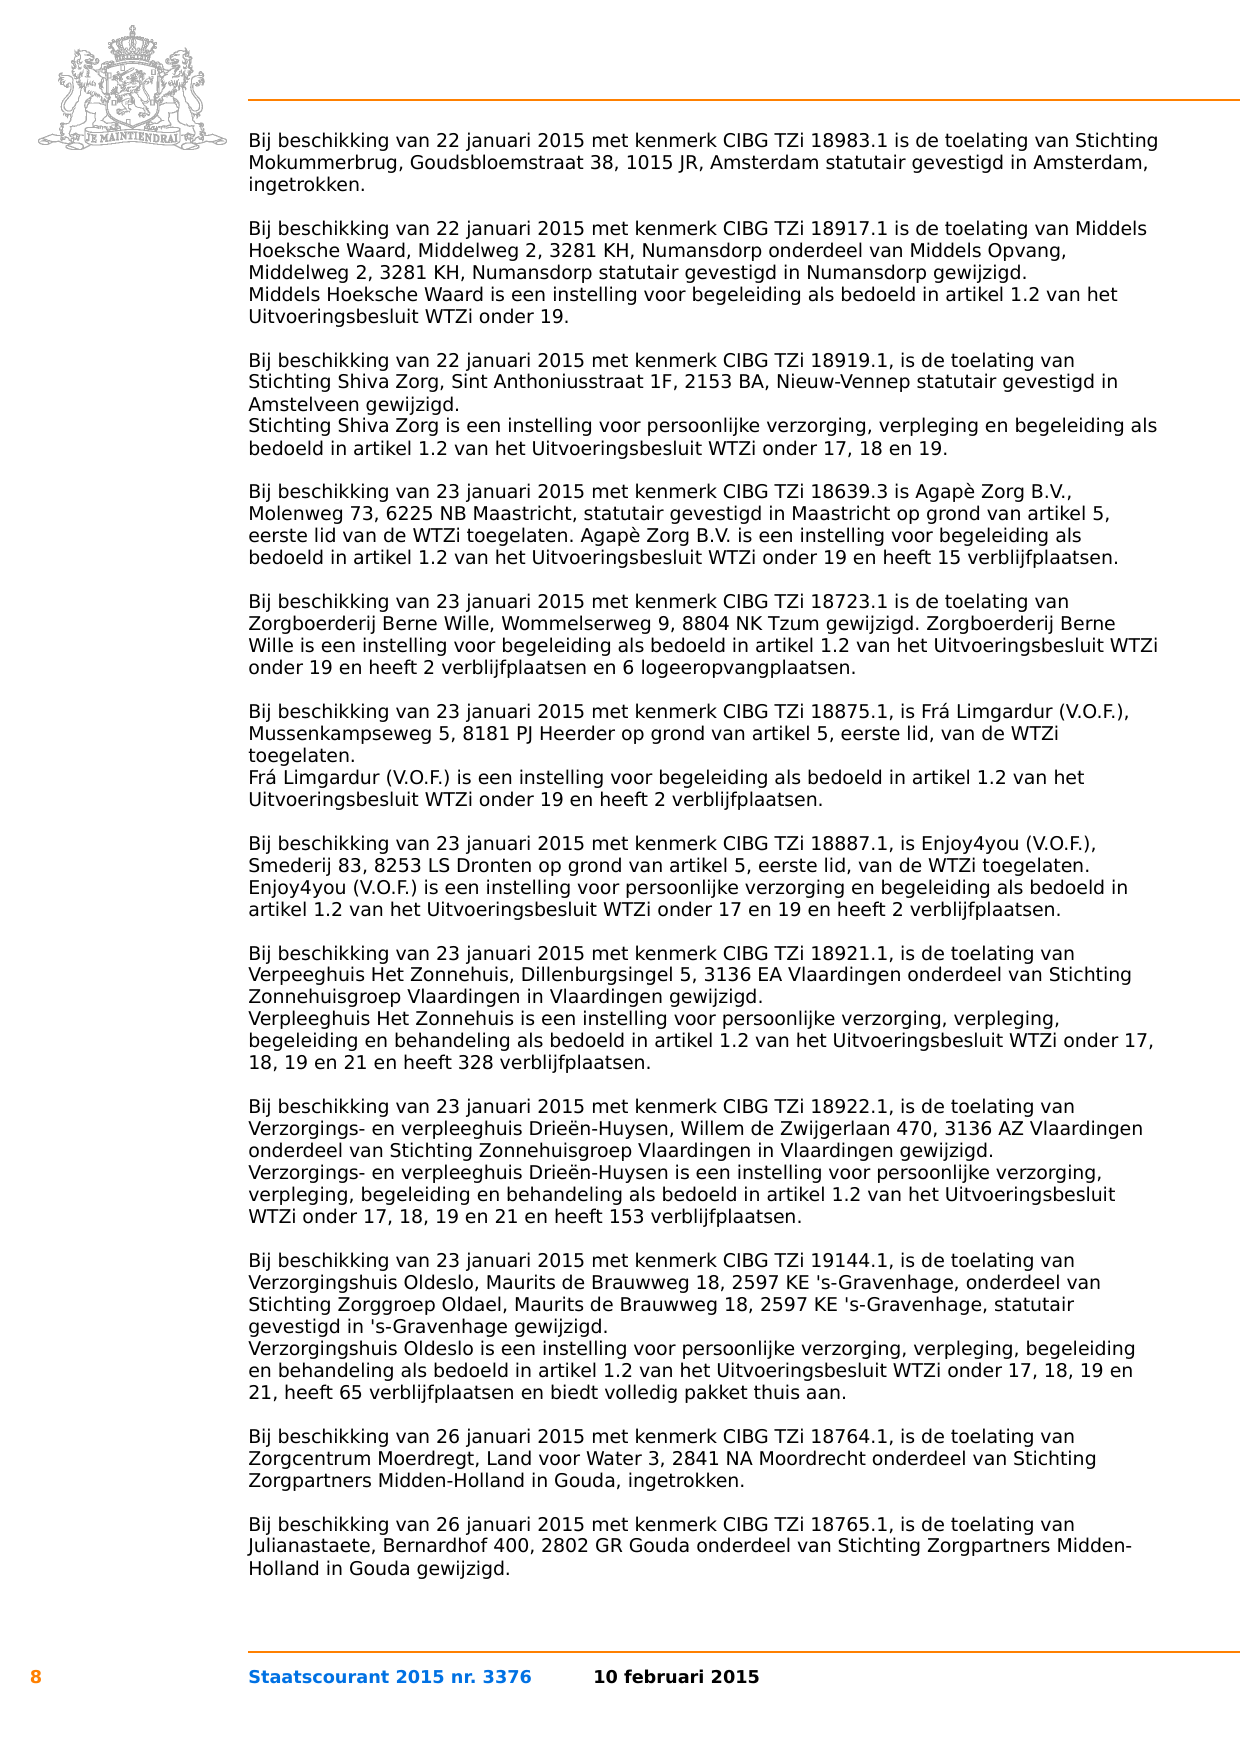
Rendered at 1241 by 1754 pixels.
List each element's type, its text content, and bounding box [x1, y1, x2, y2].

text Stichting Shiva Zorg is een instelling voor persoonlijke verzorging, verpleging en begeleiding als bedoeld in artikel 1.2 van het Uitvoeringsbesluit WTZi onder 17, 18 en 19. [248, 415, 1163, 459]
text Frá Limgardur (V.O.F.) is een instelling voor begeleiding als bedoeld in artikel 1.2 van het Uitvoeringsbesluit WTZi onder 19 en heeft 2 verblijfplaatsen. [248, 767, 1163, 811]
text Bij beschikking van 23 januari 2015 met kenmerk CIBG TZi 18723.1 is de toelating van Zorgboerderij Berne Wille, Wommelserweg 9, 8804 NK Tzum gewijzigd. Zorgboerderij Berne Wille is een instelling voor begeleiding als bedoeld in artikel 1.2 van het Uitvoeringsbesluit WTZi onder 19 en heeft 2 verblijfplaatsen en 6 logeeropvangplaatsen. [248, 591, 1163, 679]
text Bij beschikking van 23 januari 2015 met kenmerk CIBG TZi 18887.1, is Enjoy4you (V.O.F.), Smederij 83, 8253 LS Dronten op grond van artikel 5, eerste lid, van de WTZi toegelaten. [248, 833, 1163, 877]
text Bij beschikking van 26 januari 2015 met kenmerk CIBG TZi 18764.1, is de toelating van Zorgcentrum Moerdregt, Land voor Water 3, 2841 NA Moordrecht onderdeel van Stichting Zorgpartners Midden-Holland in Gouda, ingetrokken. [248, 1426, 1163, 1492]
text Bij beschikking van 26 januari 2015 met kenmerk CIBG TZi 18765.1, is de toelating van Julianastaete, Bernardhof 400, 2802 GR Gouda onderdeel van Stichting Zorgpartners Midden-Holland in Gouda gewijzigd. [248, 1513, 1163, 1579]
text Verpleeghuis Het Zonnehuis is een instelling voor persoonlijke verzorging, verpleging, begeleiding en behandeling als bedoeld in artikel 1.2 van het Uitvoeringsbesluit WTZi onder 17, 18, 19 en 21 en heeft 328 verblijfplaatsen. [248, 1008, 1163, 1074]
picture [38, 25, 227, 150]
text Bij beschikking van 22 januari 2015 met kenmerk CIBG TZi 18983.1 is de toelating van Stichting Mokummerbrug, Goudsbloemstraat 38, 1015 JR, Amsterdam statutair gevestigd in Amsterdam, ingetrokken. [248, 130, 1163, 196]
text Verzorgingshuis Oldeslo is een instelling voor persoonlijke verzorging, verpleging, begeleiding en behandeling als bedoeld in artikel 1.2 van het Uitvoeringsbesluit WTZi onder 17, 18, 19 en 21, heeft 65 verblijfplaatsen en biedt volledig pakket thuis aan. [248, 1338, 1163, 1404]
text Bij beschikking van 23 januari 2015 met kenmerk CIBG TZi 18921.1, is de toelating van Verpeeghuis Het Zonnehuis, Dillenburgsingel 5, 3136 EA Vlaardingen onderdeel van Stichting Zonnehuisgroep Vlaardingen in Vlaardingen gewijzigd. [248, 942, 1163, 1008]
text Verzorgings- en verpleeghuis Drieën-Huysen is een instelling voor persoonlijke verzorging, verpleging, begeleiding en behandeling als bedoeld in artikel 1.2 van het Uitvoeringsbesluit WTZi onder 17, 18, 19 en 21 en heeft 153 verblijfplaatsen. [248, 1162, 1163, 1228]
text Enjoy4you (V.O.F.) is een instelling voor persoonlijke verzorging en begeleiding als bedoeld in artikel 1.2 van het Uitvoeringsbesluit WTZi onder 17 en 19 en heeft 2 verblijfplaatsen. [248, 877, 1163, 921]
text Bij beschikking van 23 januari 2015 met kenmerk CIBG TZi 18922.1, is de toelating van Verzorgings- en verpleeghuis Drieën-Huysen, Willem de Zwijgerlaan 470, 3136 AZ Vlaardingen onderdeel van Stichting Zonnehuisgroep Vlaardingen in Vlaardingen gewijzigd. [248, 1096, 1163, 1162]
text Bij beschikking van 22 januari 2015 met kenmerk CIBG TZi 18917.1 is de toelating van Middels Hoeksche Waard, Middelweg 2, 3281 KH, Numansdorp onderdeel van Middels Opvang, Middelweg 2, 3281 KH, Numansdorp statutair gevestigd in Numansdorp gewijzigd. [248, 218, 1163, 284]
text Bij beschikking van 23 januari 2015 met kenmerk CIBG TZi 18639.3 is Agapè Zorg B.V., Molenweg 73, 6225 NB Maastricht, statutair gevestigd in Maastricht op grond van artikel 5, eerste lid van de WTZi toegelaten. Agapè Zorg B.V. is een instelling voor begeleiding als bedoeld in artikel 1.2 van het Uitvoeringsbesluit WTZi onder 19 en heeft 15 verblijfplaatsen. [248, 481, 1163, 569]
text Middels Hoeksche Waard is een instelling voor begeleiding als bedoeld in artikel 1.2 van het Uitvoeringsbesluit WTZi onder 19. [248, 284, 1163, 328]
text Bij beschikking van 23 januari 2015 met kenmerk CIBG TZi 19144.1, is de toelating van Verzorgingshuis Oldeslo, Maurits de Brauwweg 18, 2597 KE 's-Gravenhage, onderdeel van Stichting Zorggroep Oldael, Maurits de Brauwweg 18, 2597 KE 's-Gravenhage, statutair gevestigd in 's-Gravenhage gewijzigd. [248, 1250, 1163, 1338]
text Bij beschikking van 22 januari 2015 met kenmerk CIBG TZi 18919.1, is de toelating van Stichting Shiva Zorg, Sint Anthoniusstraat 1F, 2153 BA, Nieuw-Vennep statutair gevestigd in Amstelveen gewijzigd. [248, 349, 1163, 415]
text Bij beschikking van 23 januari 2015 met kenmerk CIBG TZi 18875.1, is Frá Limgardur (V.O.F.), Mussenkampseweg 5, 8181 PJ Heerder op grond van artikel 5, eerste lid, van de WTZi toegelaten. [248, 701, 1163, 767]
